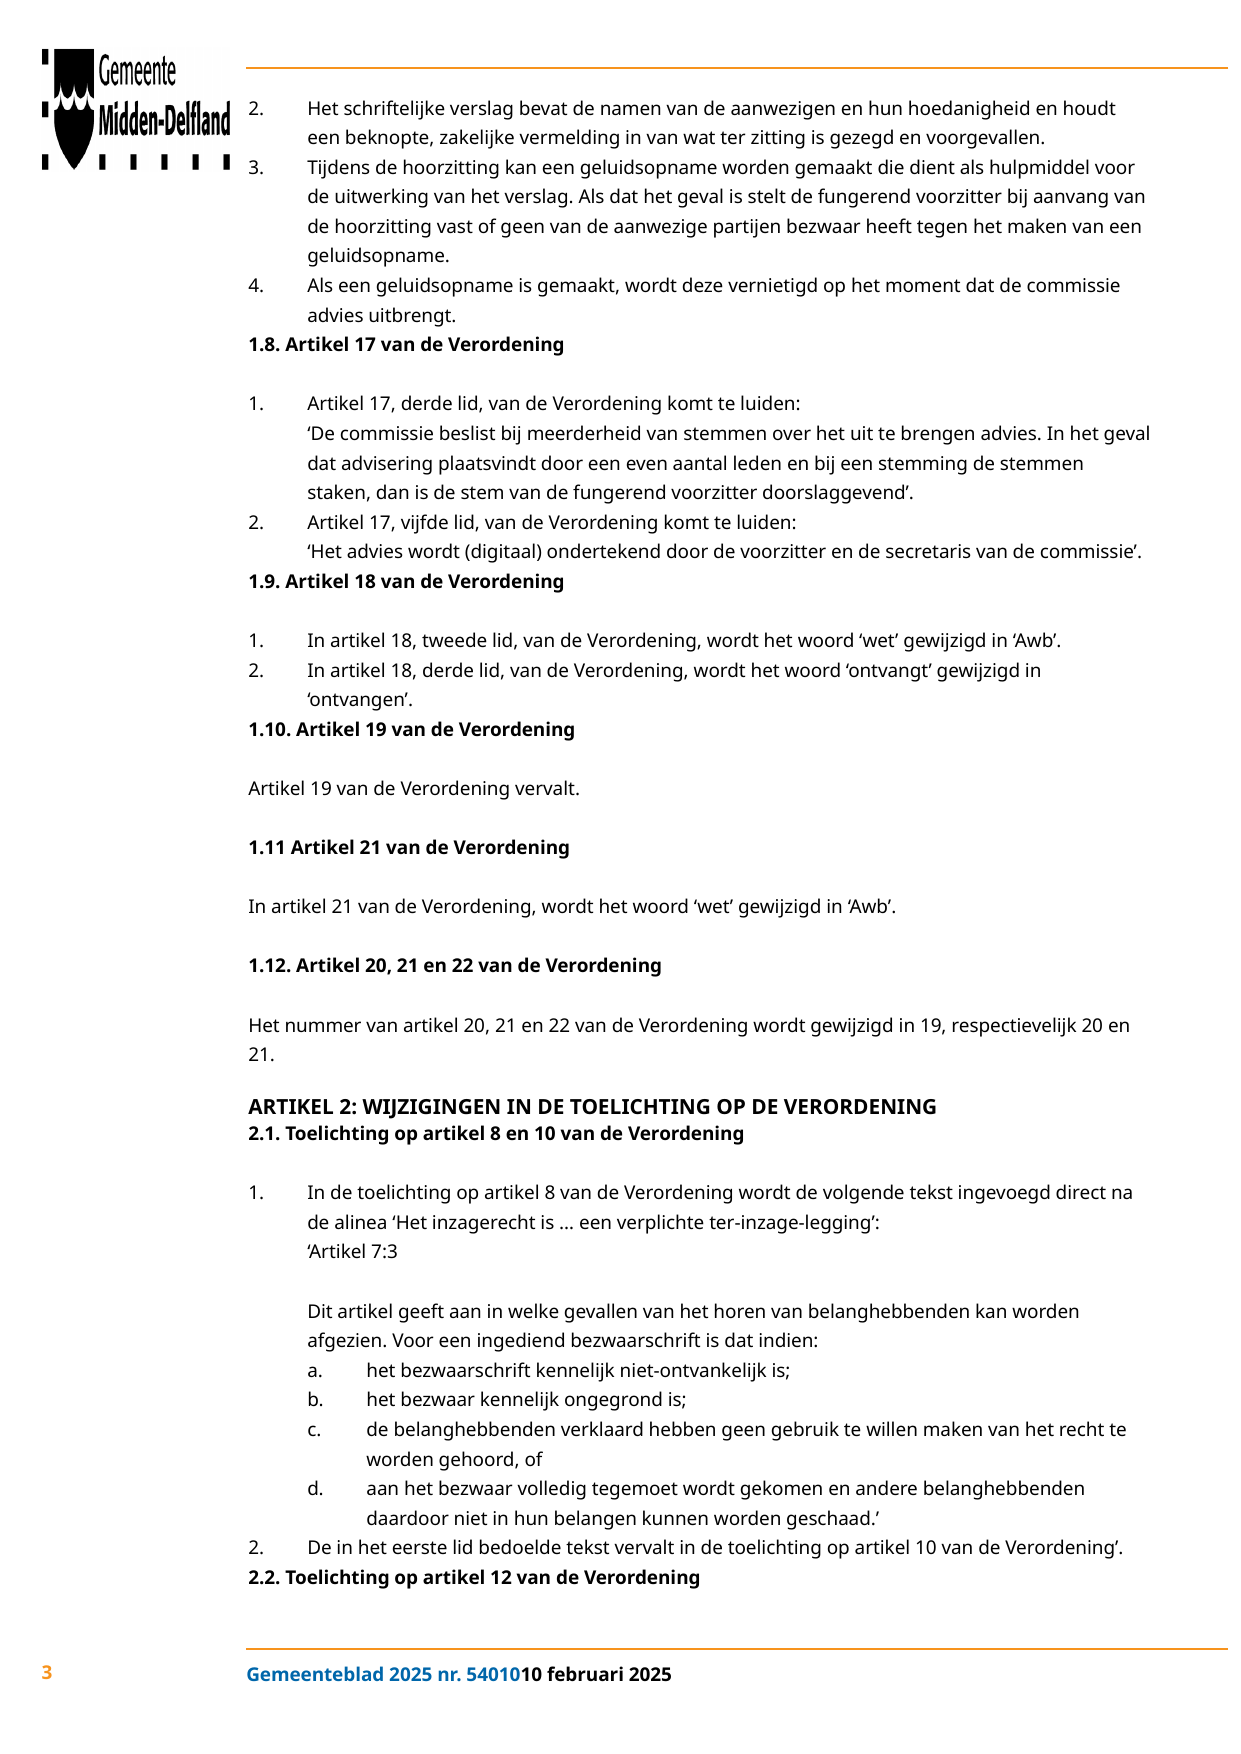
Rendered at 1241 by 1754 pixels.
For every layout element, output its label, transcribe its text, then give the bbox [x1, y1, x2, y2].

text 1.10. Artikel 19 van de Verordening [248, 716, 1152, 742]
text Artikel 19 van de Verordening vervalt. [248, 775, 1152, 801]
text 1.9. Artikel 18 van de Verordening [248, 568, 1152, 594]
list Tijdens de hoorzitting kan een geluidsopname worden gemaakt die dient als hulpmiddel voor de uitwerking van het verslag. Als dat het geval is stelt de fungerend voorzitter bij aanvang van de hoorzitting vast of geen van de aanwezige partijen bezwaar heeft tegen het maken van een geluidsopname. [248, 154, 1152, 268]
text 2.1. Toelichting op artikel 8 en 10 van de Verordening [248, 1120, 1152, 1146]
list ‘Artikel 7:3 [248, 1239, 1152, 1264]
text 1.11 Artikel 21 van de Verordening [248, 834, 1152, 860]
text Het nummer van artikel 20, 21 en 22 van de Verordening wordt gewijzigd in 19, respectievelijk 20 en 21. [248, 1012, 1152, 1067]
list het bezwaarschrift kennelijk niet-ontvankelijk is; [307, 1357, 1152, 1383]
list ‘Het advies wordt (digitaal) ondertekend door de voorzitter en de secretaris van de commissie’. [248, 538, 1152, 564]
text In artikel 21 van de Verordening, wordt het woord ‘wet’ gewijzigd in ‘Awb’. [248, 893, 1152, 919]
list De in het eerste lid bedoelde tekst vervalt in de toelichting op artikel 10 van de Verordening’. [248, 1534, 1152, 1560]
text 1.12. Artikel 20, 21 en 22 van de Verordening [248, 953, 1152, 978]
list Als een geluidsopname is gemaakt, wordt deze vernietigd op het moment dat de commissie advies uitbrengt. [248, 272, 1152, 328]
list Dit artikel geeft aan in welke gevallen van het horen van belanghebbenden kan worden afgezien. Voor een ingediend bezwaarschrift is dat indien: [248, 1298, 1152, 1353]
list ‘De commissie beslist bij meerderheid van stemmen over het uit te brengen advies. In het geval dat advisering plaatsvindt door een even aantal leden en bij een stemming de stemmen staken, dan is de stem van de fungerend voorzitter doorslaggevend’. [248, 420, 1152, 505]
list Het schriftelijke verslag bevat de namen van de aanwezigen en hun hoedanigheid en houdt een beknopte, zakelijke vermelding in van wat ter zitting is gezegd en voorgevallen. [248, 95, 1152, 150]
list het bezwaar kennelijk ongegrond is; [307, 1387, 1152, 1412]
list In de toelichting op artikel 8 van de Verordening wordt de volgende tekst ingevoegd direct na de alinea ‘Het inzagerecht is … een verplichte ter-inzage-legging’: [248, 1179, 1152, 1235]
text 2.2. Toelichting op artikel 12 van de Verordening [248, 1564, 1152, 1590]
list In artikel 18, tweede lid, van de Verordening, wordt het woord ‘wet’ gewijzigd in ‘Awb’. [248, 627, 1152, 653]
text ARTIKEL 2: WIJZIGINGEN IN DE TOELICHTING OP DE VERORDENING [248, 1092, 1152, 1120]
list Artikel 17, derde lid, van de Verordening komt te luiden: [248, 391, 1152, 416]
list In artikel 18, derde lid, van de Verordening, wordt het woord ‘ontvangt’ gewijzigd in ‘ontvangen’. [248, 657, 1152, 712]
picture [41, 47, 231, 172]
list Artikel 17, vijfde lid, van de Verordening komt te luiden: [248, 509, 1152, 535]
list aan het bezwaar volledig tegemoet wordt gekomen en andere belanghebbenden daardoor niet in hun belangen kunnen worden geschaad.’ [307, 1475, 1152, 1531]
list de belanghebbenden verklaard hebben geen gebruik te willen maken van het recht te worden gehoord, of [307, 1416, 1152, 1471]
text 1.8. Artikel 17 van de Verordening [248, 331, 1152, 357]
